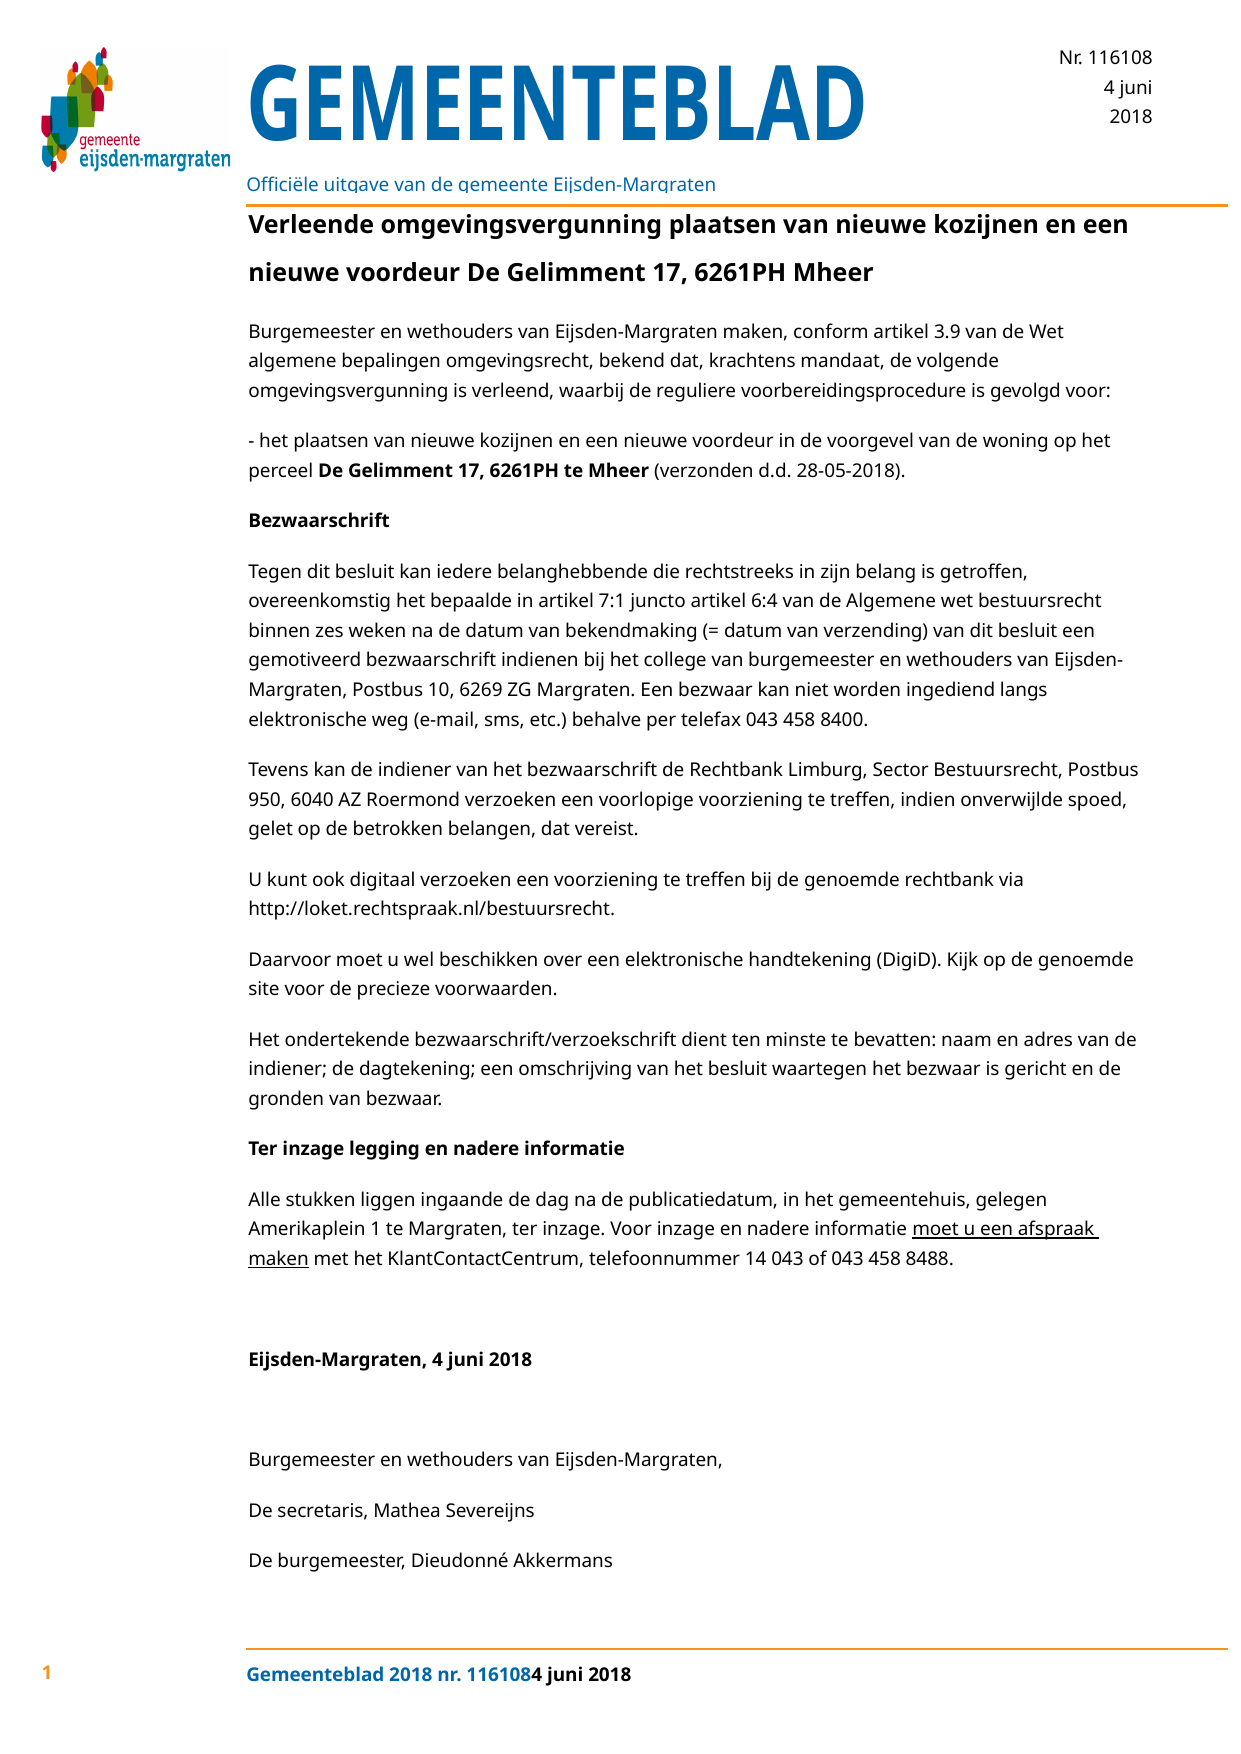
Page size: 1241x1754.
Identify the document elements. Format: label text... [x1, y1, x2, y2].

text Burgemeester en wethouders van Eijsden-Margraten, [248, 1447, 1152, 1472]
text - het plaatsen van nieuwe kozijnen en een nieuwe voordeur in de voorgevel van de woning op het perceel De Gelimment 17, 6261PH te Mheer (verzonden d.d. 28-05-2018). [248, 427, 1152, 483]
text Tegen dit besluit kan iedere belanghebbende die rechtstreeks in zijn belang is getroffen, overeenkomstig het bepaalde in artikel 7:1 juncto artikel 6:4 van de Algemene wet bestuursrecht binnen zes weken na de datum van bekendmaking (= datum van verzending) van dit besluit een gemotiveerd bezwaarschrift indienen bij het college van burgemeester en wethouders van Eijsden-Margraten, Postbus 10, 6269 ZG Margraten. Een bezwaar kan niet worden ingediend langs elektronische weg (e-mail, sms, etc.) behalve per telefax 043 458 8400. [248, 558, 1152, 732]
text Ter inzage legging en nadere informatie [248, 1135, 1152, 1161]
text Tevens kan de indiener van het bezwaarschrift de Rechtbank Limburg, Sector Bestuursrecht, Postbus 950, 6040 AZ Roermond verzoeken een voorlopige voorziening te treffen, indien onverwijlde spoed, gelet op de betrokken belangen, dat vereist. [248, 756, 1152, 841]
text De burgemeester, Dieudonné Akkermans [248, 1547, 1152, 1573]
text Bezwaarschrift [248, 507, 1152, 533]
text Verleende omgevingsvergunning plaatsen van nieuwe kozijnen en een nieuwe voordeur De Gelimment 17, 6261PH Mheer [248, 207, 1152, 288]
text Eijsden-Margraten, 4 juni 2018 [248, 1346, 1152, 1372]
text Alle stukken liggen ingaande de dag na de publicatiedatum, in het gemeentehuis, gelegen Amerikaplein 1 te Margraten, ter inzage. Voor inzage en nadere informatie moet u een afspraak maken met het KlantContactCentrum, telefoonnummer 14 043 of 043 458 8488. [248, 1186, 1152, 1271]
text De secretaris, Mathea Severeijns [248, 1497, 1152, 1523]
text Burgemeester en wethouders van Eijsden-Margraten maken, conform artikel 3.9 van de Wet algemene bepalingen omgevingsrecht, bekend dat, krachtens mandaat, de volgende omgevingsvergunning is verleend, waarbij de reguliere voorbereidingsprocedure is gevolgd voor: [248, 318, 1152, 403]
text Daarvoor moet u wel beschikken over een elektronische handtekening (DigiD). Kijk op de genoemde site voor de precieze voorwaarden. [248, 946, 1152, 1001]
picture [41, 47, 231, 172]
text U kunt ook digitaal verzoeken een voorziening te treffen bij de genoemde rechtbank via http://loket.rechtspraak.nl/bestuursrecht. [248, 866, 1152, 921]
text Het ondertekende bezwaarschrift/verzoekschrift dient ten minste te bevatten: naam en adres van de indiener; de dagtekening; een omschrijving van het besluit waartegen het bezwaar is gericht en de gronden van bezwaar. [248, 1026, 1152, 1111]
